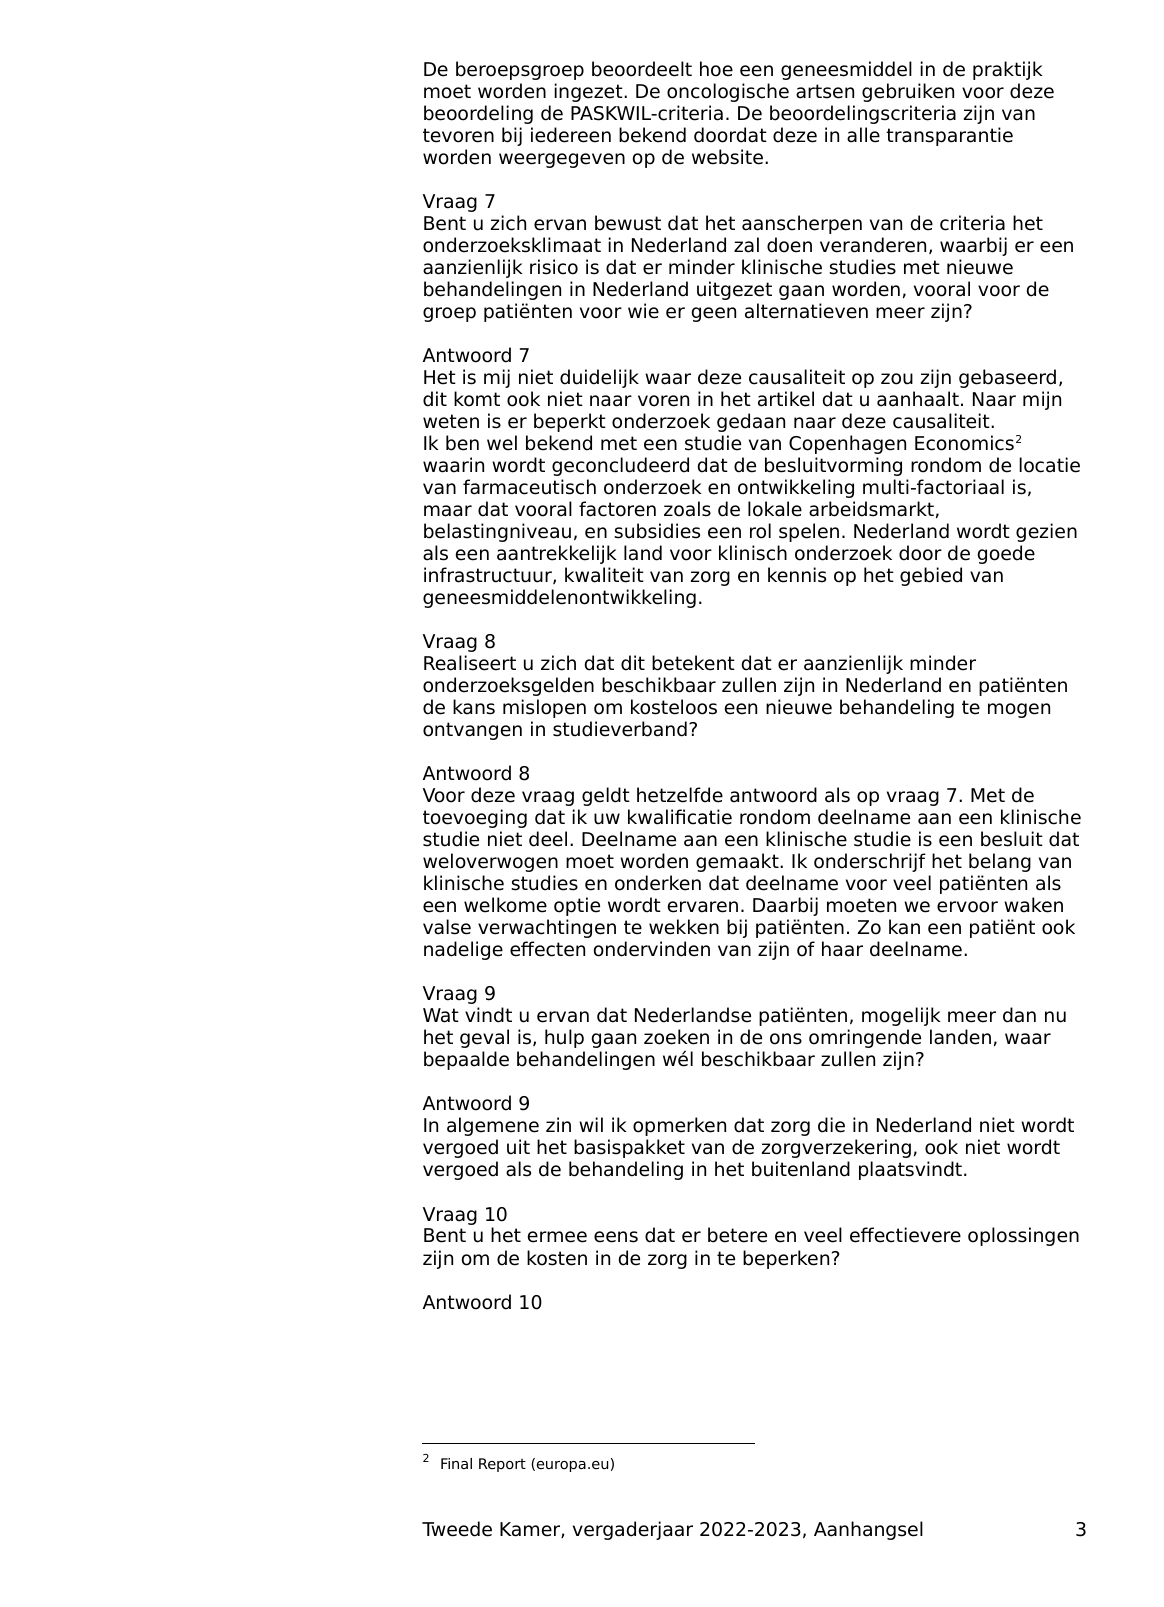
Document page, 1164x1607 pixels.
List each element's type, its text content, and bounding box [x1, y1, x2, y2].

text Antwoord 7 [422, 345, 1087, 367]
text Antwoord 10 [422, 1292, 1087, 1313]
text Vraag 7 [422, 191, 1087, 213]
text Antwoord 8 [422, 763, 1087, 785]
text Ik ben wel bekend met een studie van Copenhagen Economics waarin wordt geconcludeerd dat de besluitvorming rondom de locatie van farmaceutisch onderzoek en ontwikkeling multi-factoriaal is, maar dat vooral factoren zoals de lokale arbeidsmarkt, belastingniveau, en subsidies een rol spelen. Nederland wordt gezien als een aantrekkelijk land voor klinisch onderzoek door de goede infrastructuur, kwaliteit van zorg en kennis op het gebied van geneesmiddelenontwikkeling. [422, 433, 1087, 609]
text Voor deze vraag geldt hetzelfde antwoord als op vraag 7. Met de toevoeging dat ik uw kwalificatie rondom deelname aan een klinische studie niet deel. Deelname aan een klinische studie is een besluit dat weloverwogen moet worden gemaakt. Ik onderschrijf het belang van klinische studies en onderken dat deelname voor veel patiënten als een welkome optie wordt ervaren. Daarbij moeten we ervoor waken valse verwachtingen te wekken bij patiënten. Zo kan een patiënt ook nadelige effecten ondervinden van zijn of haar deelname. [422, 785, 1087, 961]
text Het is mij niet duidelijk waar deze causaliteit op zou zijn gebaseerd, dit komt ook niet naar voren in het artikel dat u aanhaalt. Naar mijn weten is er beperkt onderzoek gedaan naar deze causaliteit. [422, 367, 1087, 433]
text Realiseert u zich dat dit betekent dat er aanzienlijk minder onderzoeksgelden beschikbaar zullen zijn in Nederland en patiënten de kans mislopen om kosteloos een nieuwe behandeling te mogen ontvangen in studieverband? [422, 653, 1087, 741]
text In algemene zin wil ik opmerken dat zorg die in Nederland niet wordt vergoed uit het basispakket van de zorgverzekering, ook niet wordt vergoed als de behandeling in het buitenland plaatsvindt. [422, 1115, 1087, 1181]
text Final Report (europa.eu) [422, 1452, 1087, 1474]
text Vraag 8 [422, 631, 1087, 653]
text Wat vindt u ervan dat Nederlandse patiënten, mogelijk meer dan nu het geval is, hulp gaan zoeken in de ons omringende landen, waar bepaalde behandelingen wél beschikbaar zullen zijn? [422, 1005, 1087, 1071]
text Vraag 10 [422, 1203, 1087, 1225]
text Bent u het ermee eens dat er betere en veel effectievere oplossingen zijn om de kosten in de zorg in te beperken? [422, 1225, 1087, 1269]
text Antwoord 9 [422, 1093, 1087, 1115]
text Bent u zich ervan bewust dat het aanscherpen van de criteria het onderzoeksklimaat in Nederland zal doen veranderen, waarbij er een aanzienlijk risico is dat er minder klinische studies met nieuwe behandelingen in Nederland uitgezet gaan worden, vooral voor de groep patiënten voor wie er geen alternatieven meer zijn? [422, 213, 1087, 323]
text Vraag 9 [422, 983, 1087, 1005]
text De beroepsgroep beoordeelt hoe een geneesmiddel in de praktijk moet worden ingezet. De oncologische artsen gebruiken voor deze beoordeling de PASKWIL-criteria. De beoordelingscriteria zijn van tevoren bij iedereen bekend doordat deze in alle transparantie worden weergegeven op de website. [422, 59, 1087, 169]
